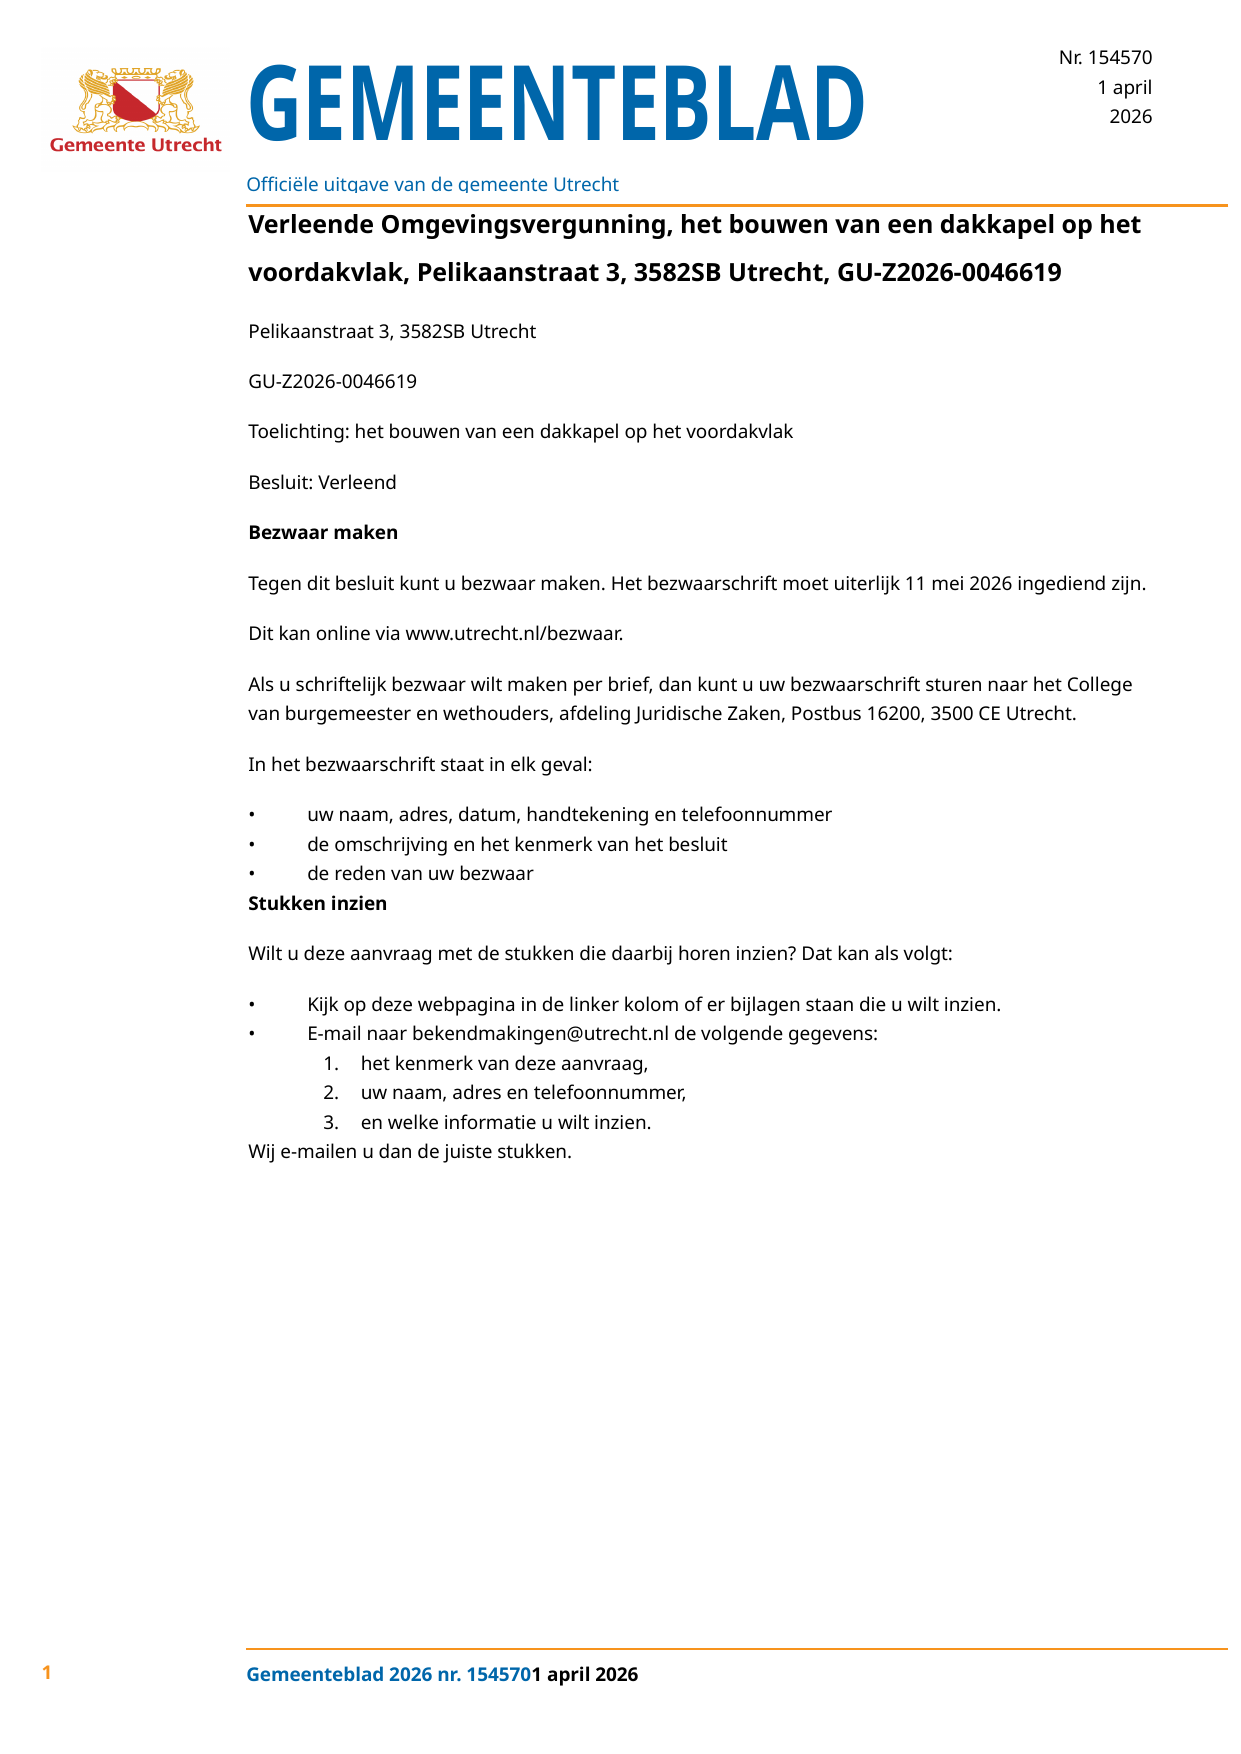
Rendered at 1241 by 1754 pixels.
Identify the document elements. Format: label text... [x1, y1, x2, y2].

list en welke informatie u wilt inzien. [323, 1109, 1152, 1135]
text In het bezwaarschrift staat in elk geval: [248, 751, 1152, 777]
picture [41, 47, 231, 172]
list E-mail naar bekendmakingen@utrecht.nl de volgende gegevens: [248, 1020, 1152, 1046]
list de reden van uw bezwaar [248, 860, 1152, 886]
text Stukken inzien [248, 890, 1152, 916]
list uw naam, adres, datum, handtekening en telefoonnummer [248, 801, 1152, 827]
list uw naam, adres en telefoonnummer, [323, 1079, 1152, 1105]
text Verleende Omgevingsvergunning, het bouwen van een dakkapel op het voordakvlak, Pelikaanstraat 3, 3582SB Utrecht, GU-Z2026-0046619 [248, 207, 1152, 288]
list het kenmerk van deze aanvraag, [323, 1050, 1152, 1076]
text Bezwaar maken [248, 519, 1152, 545]
text Als u schriftelijk bezwaar wilt maken per brief, dan kunt u uw bezwaarschrift sturen naar het College van burgemeester en wethouders, afdeling Juridische Zaken, Postbus 16200, 3500 CE Utrecht. [248, 671, 1152, 726]
list Kijk op deze webpagina in de linker kolom of er bijlagen staan die u wilt inzien. [248, 991, 1152, 1017]
list de omschrijving en het kenmerk van het besluit [248, 831, 1152, 857]
text Wilt u deze aanvraag met de stukken die daarbij horen inzien? Dat kan als volgt: [248, 940, 1152, 966]
text Wij e-mailen u dan de juiste stukken. [248, 1139, 1152, 1164]
text Dit kan online via www.utrecht.nl/bezwaar. [248, 620, 1152, 646]
text GU-Z2026-0046619 [248, 368, 1152, 394]
text Toelichting: het bouwen van een dakkapel op het voordakvlak [248, 419, 1152, 444]
text Pelikaanstraat 3, 3582SB Utrecht [248, 318, 1152, 344]
text Tegen dit besluit kunt u bezwaar maken. Het bezwaarschrift moet uiterlijk 11 mei 2026 ingediend zijn. [248, 570, 1152, 596]
text Besluit: Verleend [248, 469, 1152, 495]
